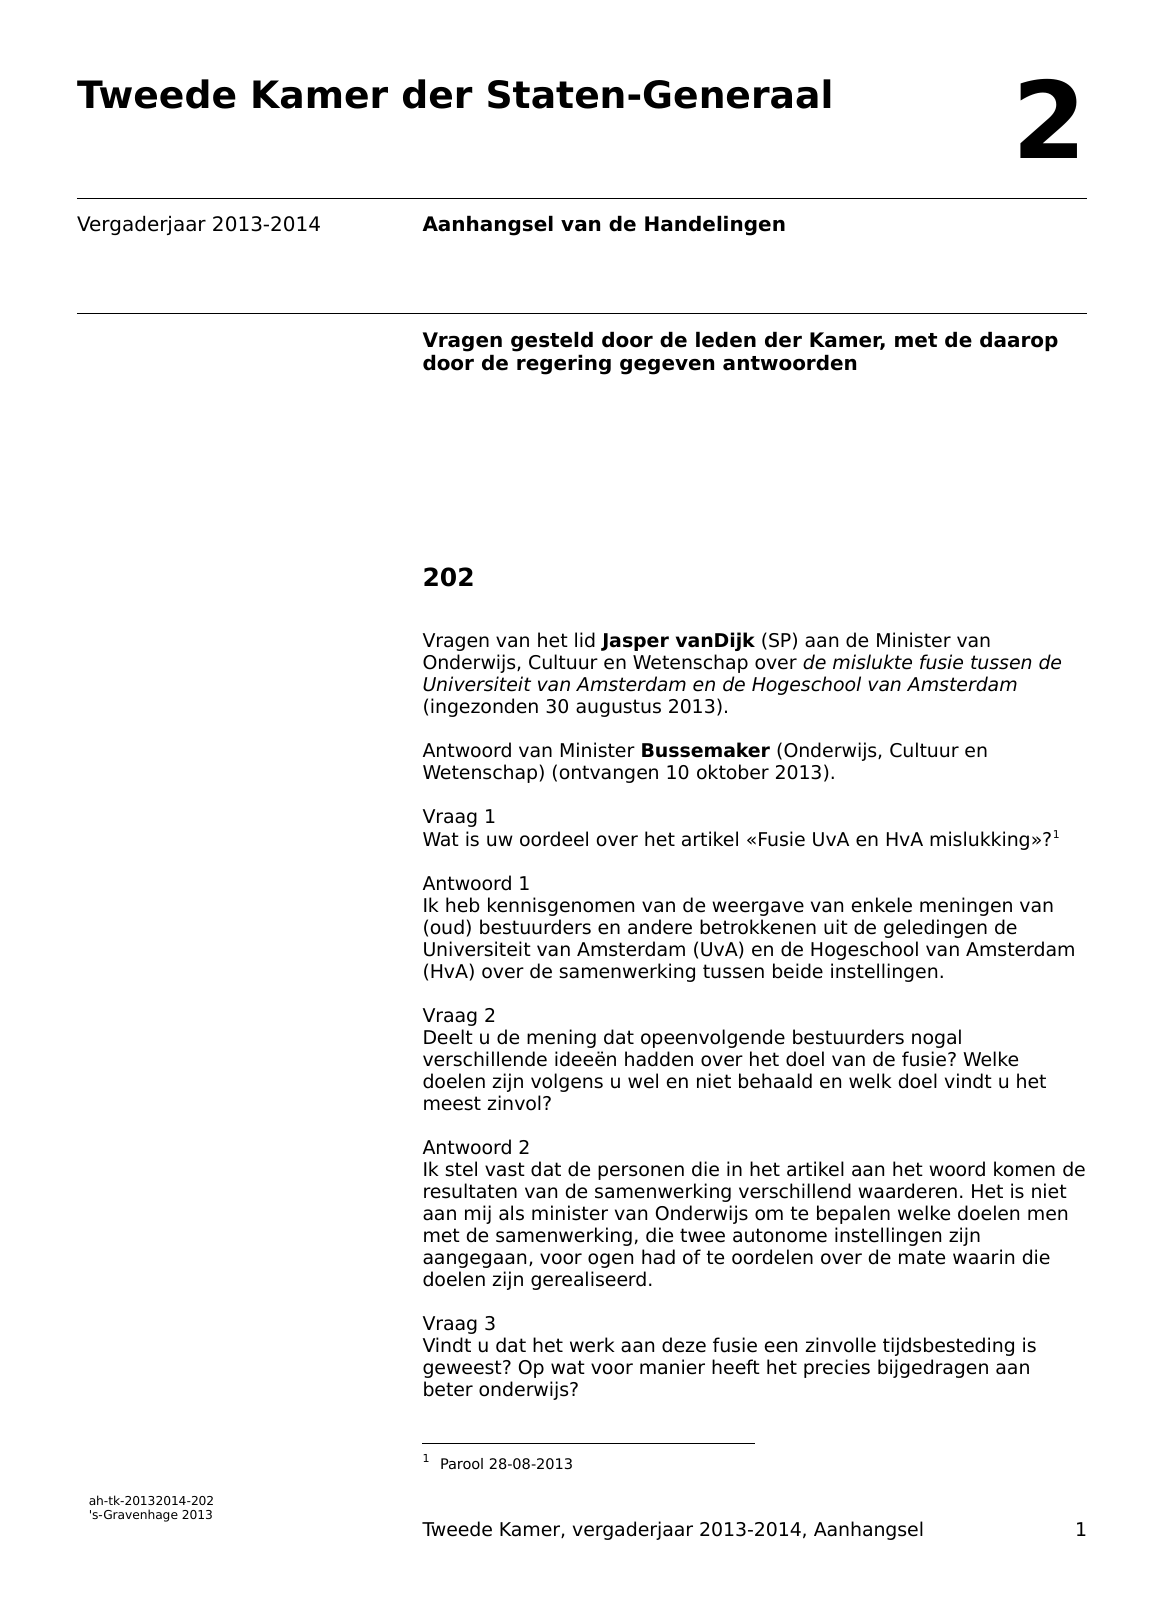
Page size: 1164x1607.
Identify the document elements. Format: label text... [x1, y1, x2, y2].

table_cell Vergaderjaar 2013-2014 [77, 199, 422, 313]
text Vindt u dat het werk aan deze fusie een zinvolle tijdsbesteding is geweest? Op wat voor manier heeft het precies bijgedragen aan beter onderwijs? [422, 1335, 1087, 1401]
table_cell Vragen gesteld door de leden der Kamer, met de daarop door de regering gegeven antwoorden [422, 314, 1087, 375]
table_cell Aanhangsel van de Handelingen [422, 199, 1087, 313]
text Antwoord van Minister Bussemaker (Onderwijs, Cultuur en Wetenschap) (ontvangen 10 oktober 2013). [422, 740, 1087, 784]
text Deelt u de mening dat opeenvolgende bestuurders nogal verschillende ideeën hadden over het doel van de fusie? Welke doelen zijn volgens u wel en niet behaald en welk doel vindt u het meest zinvol? [422, 1027, 1087, 1114]
table_cell [77, 314, 422, 375]
table_header 2 [886, 59, 1087, 198]
text 202 [422, 563, 1087, 592]
text Ik heb kennisgenomen van de weergave van enkele meningen van (oud) bestuurders en andere betrokkenen uit de geledingen de Universiteit van Amsterdam (UvA) en de Hogeschool van Amsterdam (HvA) over de samenwerking tussen beide instellingen. [422, 894, 1087, 982]
text Antwoord 2 [422, 1137, 1087, 1159]
text Wat is uw oordeel over het artikel «Fusie UvA en HvA mislukking»? [422, 828, 1087, 850]
text Parool 28-08-2013 [422, 1452, 1087, 1474]
text Antwoord 1 [422, 873, 1087, 894]
table_header Tweede Kamer der Staten-Generaal [77, 59, 886, 198]
text 's-Gravenhage 2013 [88, 1508, 323, 1522]
text Ik stel vast dat de personen die in het artikel aan het woord komen de resultaten van de samenwerking verschillend waarderen. Het is niet aan mij als minister van Onderwijs om te bepalen welke doelen men met de samenwerking, die twee autonome instellingen zijn aangegaan, voor ogen had of te oordelen over de mate waarin die doelen zijn gerealiseerd. [422, 1159, 1087, 1291]
text Vraag 3 [422, 1313, 1087, 1335]
text ah-tk-20132014-202 [88, 1494, 323, 1508]
text Vragen van het lid Jasper vanDijk (SP) aan de Minister van Onderwijs, Cultuur en Wetenschap over de mislukte fusie tussen de Universiteit van Amsterdam en de Hogeschool van Amsterdam (ingezonden 30 augustus 2013). [422, 630, 1087, 718]
text Vraag 2 [422, 1005, 1087, 1027]
text Vraag 1 [422, 806, 1087, 828]
